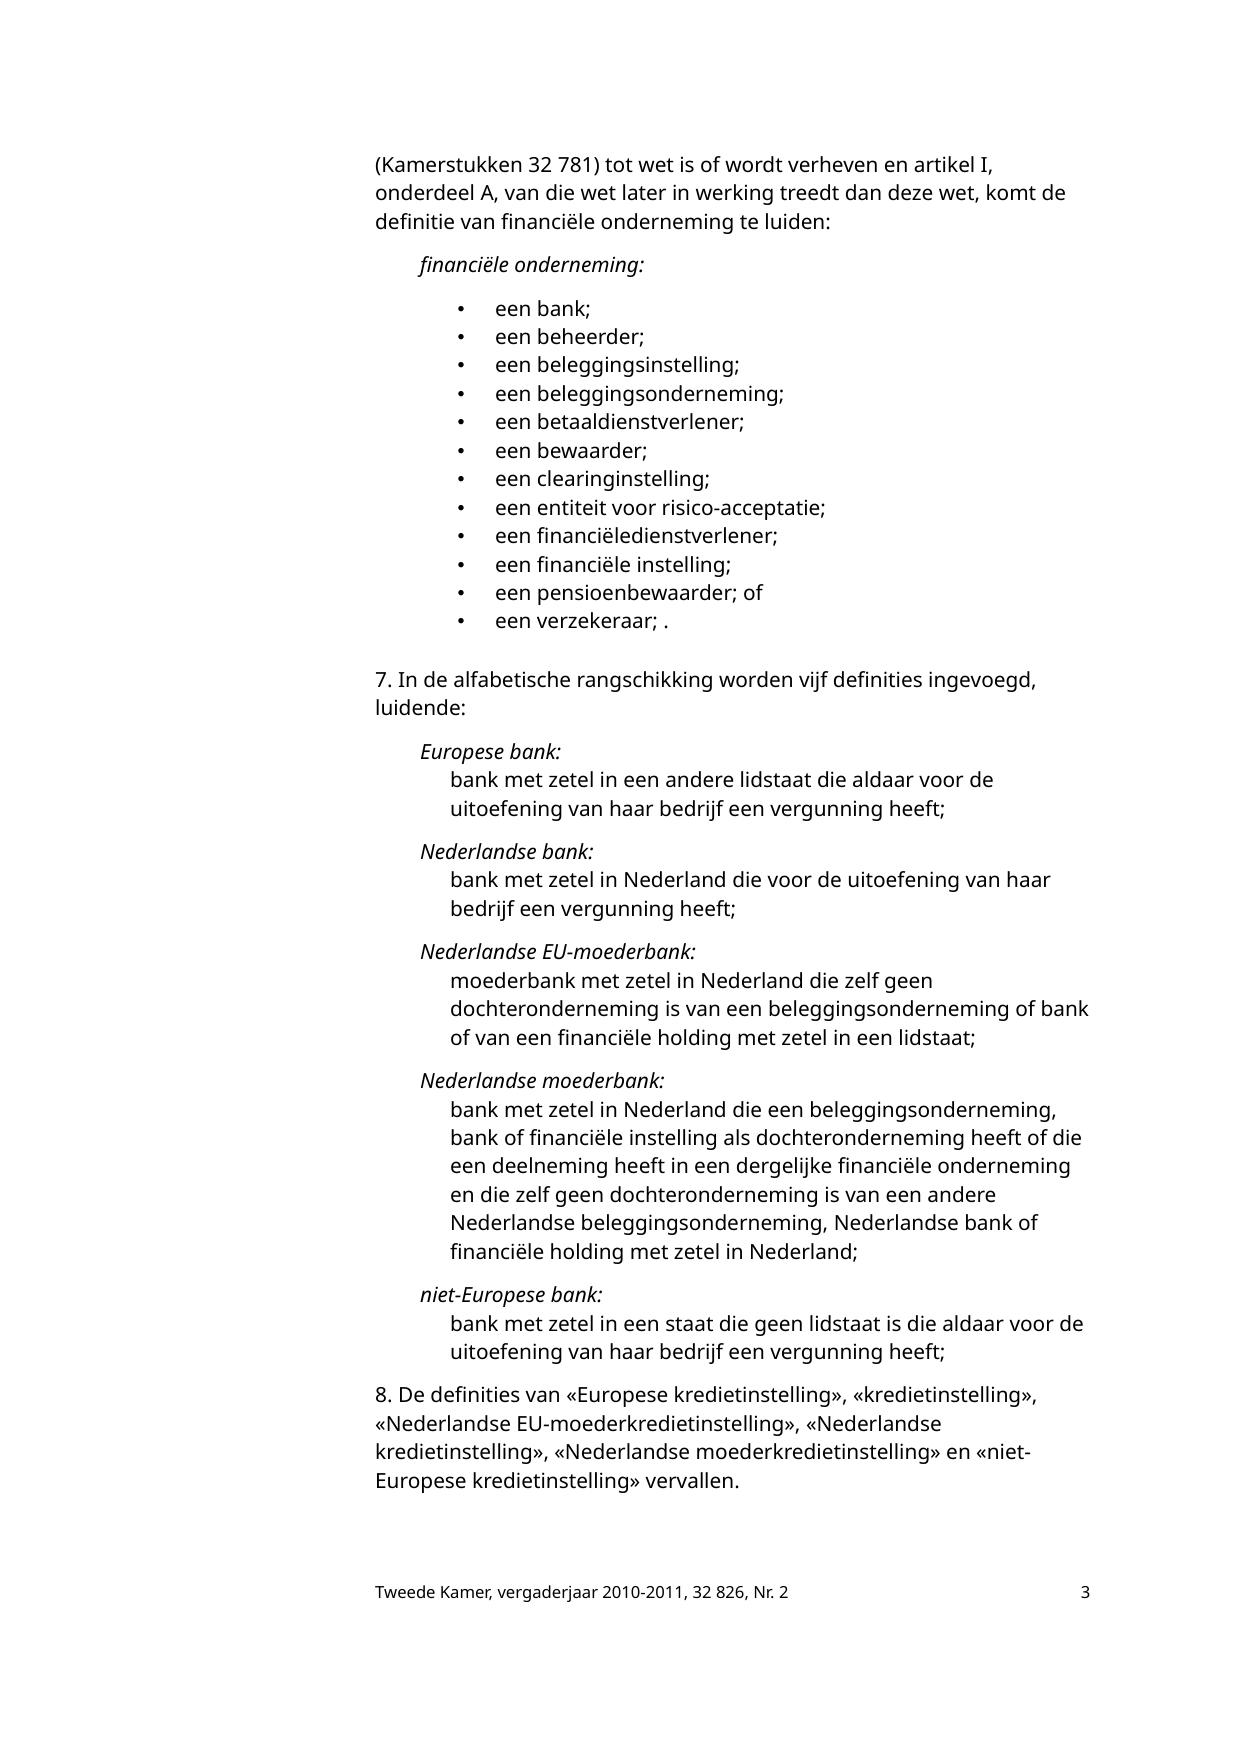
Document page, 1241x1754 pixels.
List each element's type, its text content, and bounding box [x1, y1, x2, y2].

list een beleggingsonderneming; [457, 379, 1090, 407]
list een bewaarder; [457, 436, 1090, 464]
text niet-Europese bank: [420, 1280, 1090, 1309]
text Nederlandse moederbank: [420, 1066, 1090, 1095]
text 7. In de alfabetische rangschikking worden vijf definities ingevoegd, luidende: [375, 665, 1090, 722]
list een entiteit voor risico-acceptatie; [457, 493, 1090, 521]
list een verzekeraar; . [457, 607, 1090, 635]
list een financiëledienstverlener; [457, 521, 1090, 550]
text Nederlandse bank: [420, 837, 1090, 866]
text bank met zetel in Nederland die voor de uitoefening van haar bedrijf een vergunning heeft; [450, 866, 1090, 922]
list een beheerder; [457, 322, 1090, 351]
text bank met zetel in Nederland die een beleggingsonderneming, bank of financiële instelling als dochteronderneming heeft of die een deelneming heeft in een dergelijke financiële onderneming en die zelf geen dochteronderneming is van een andere Nederlandse beleggingsonderneming, Nederlandse bank of financiële holding met zetel in Nederland; [450, 1095, 1090, 1265]
list een clearinginstelling; [457, 464, 1090, 493]
list een financiële instelling; [457, 550, 1090, 578]
text (Kamerstukken 32 781) tot wet is of wordt verheven en artikel I, onderdeel A, van die wet later in werking treedt dan deze wet, komt de definitie van financiële onderneming te luiden: [375, 150, 1090, 235]
list een bank; [457, 294, 1090, 322]
text bank met zetel in een staat die geen lidstaat is die aldaar voor de uitoefening van haar bedrijf een vergunning heeft; [450, 1309, 1090, 1366]
list een pensioenbewaarder; of [457, 578, 1090, 607]
text Europese bank: [420, 737, 1090, 765]
list een betaaldienstverlener; [457, 407, 1090, 436]
text moederbank met zetel in Nederland die zelf geen dochteronderneming is van een beleggingsonderneming of bank of van een financiële holding met zetel in een lidstaat; [450, 966, 1090, 1051]
text Nederlandse EU-moederbank: [420, 937, 1090, 966]
text bank met zetel in een andere lidstaat die aldaar voor de uitoefening van haar bedrijf een vergunning heeft; [450, 765, 1090, 822]
text 8. De definities van «Europese kredietinstelling», «kredietinstelling», «Nederlandse EU-moederkredietinstelling», «Nederlandse kredietinstelling», «Nederlandse moederkredietinstelling» en «niet-Europese kredietinstelling» vervallen. [375, 1381, 1090, 1494]
text financiële onderneming: [420, 250, 1090, 279]
list een beleggingsinstelling; [457, 351, 1090, 379]
